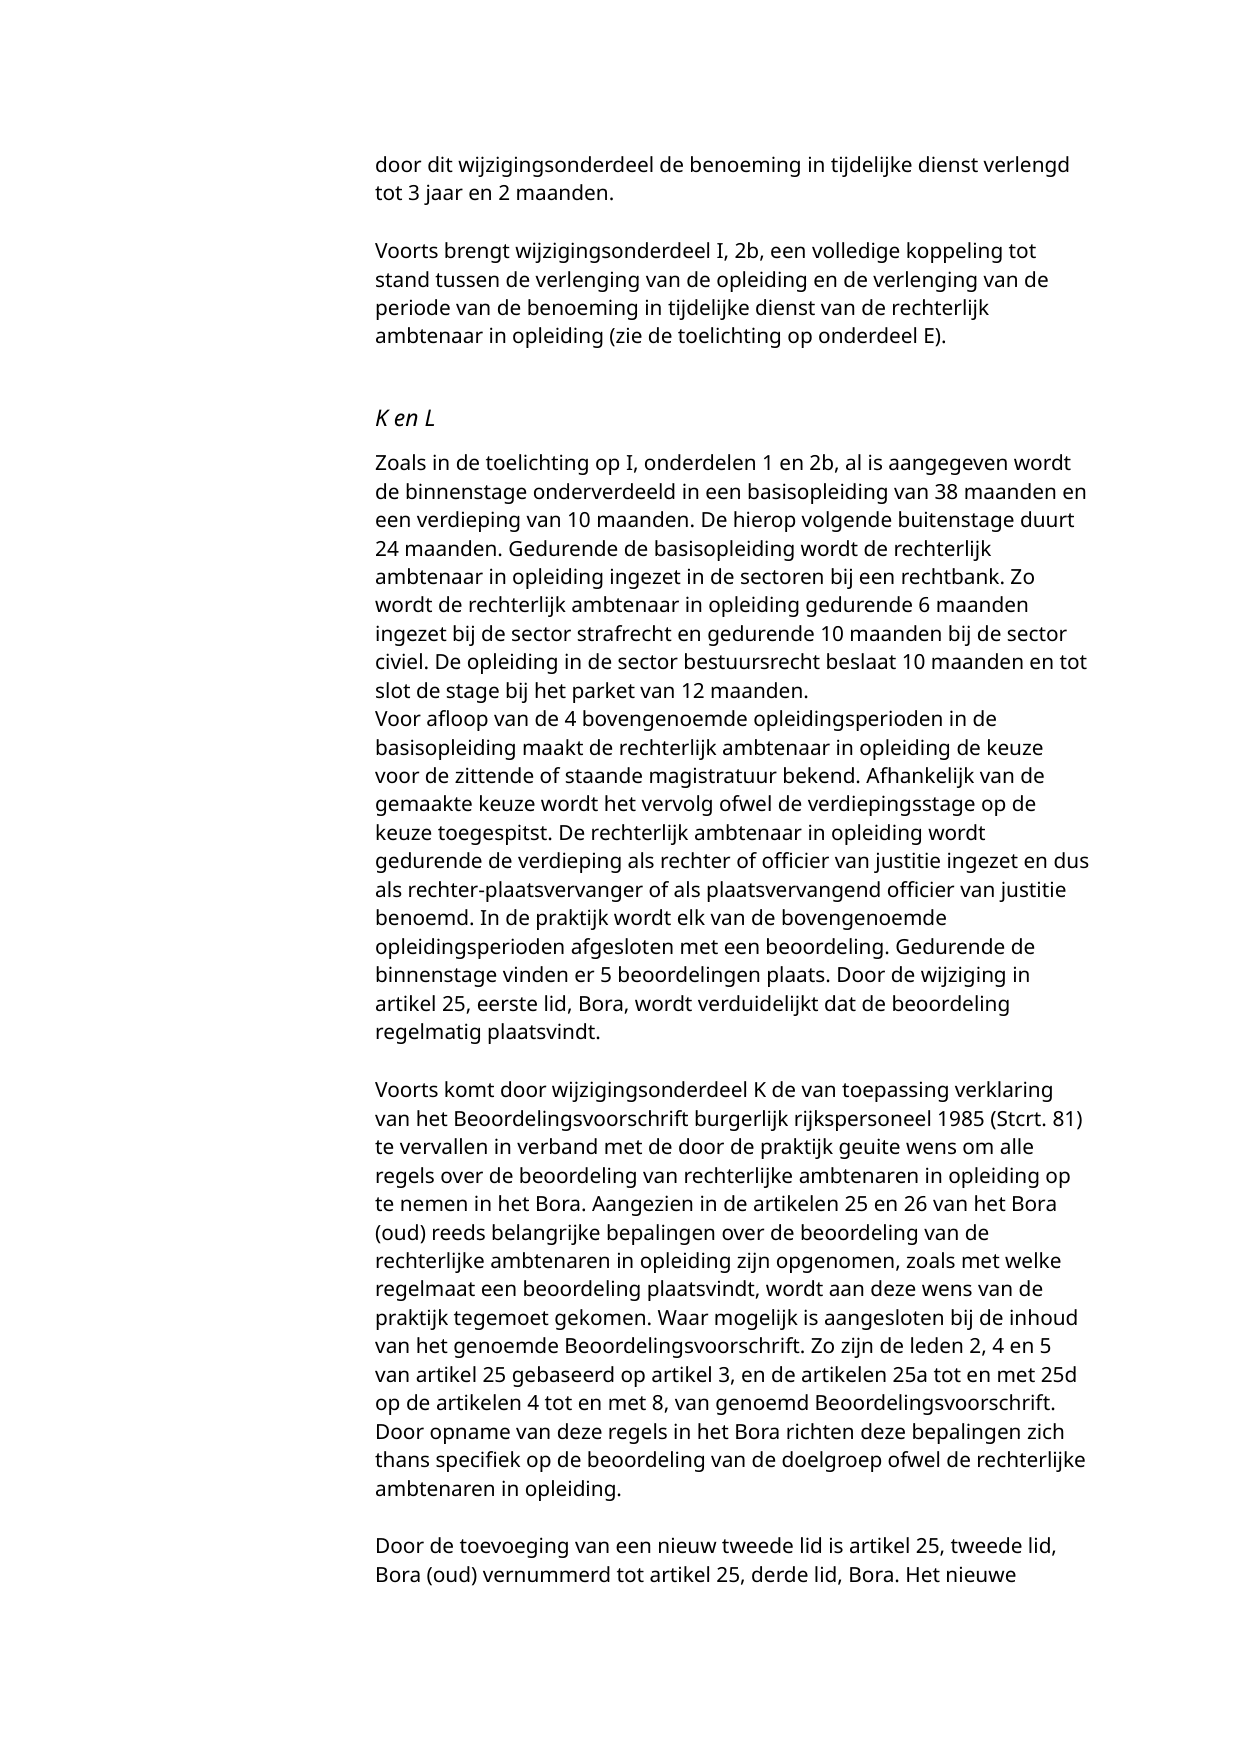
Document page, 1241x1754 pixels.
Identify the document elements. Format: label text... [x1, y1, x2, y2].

text Voorts komt door wijzigingsonderdeel K de van toepassing verklaring van het Beoordelingsvoorschrift burgerlijk rijkspersoneel 1985 (Stcrt. 81) te vervallen in verband met de door de praktijk geuite wens om alle regels over de beoordeling van rechterlijke ambtenaren in opleiding op te nemen in het Bora. Aangezien in de artikelen 25 en 26 van het Bora (oud) reeds belangrijke bepalingen over de beoordeling van de rechterlijke ambtenaren in opleiding zijn opgenomen, zoals met welke regelmaat een beoordeling plaatsvindt, wordt aan deze wens van de praktijk tegemoet gekomen. Waar mogelijk is aangesloten bij de inhoud van het genoemde Beoordelingsvoorschrift. Zo zijn de leden 2, 4 en 5 van artikel 25 gebaseerd op artikel 3, en de artikelen 25a tot en met 25d op de artikelen 4 tot en met 8, van genoemd Beoordelingsvoorschrift. Door opname van deze regels in het Bora richten deze bepalingen zich thans specifiek op de beoordeling van de doelgroep ofwel de rechterlijke ambtenaren in opleiding. [375, 1076, 1090, 1502]
text Voor afloop van de 4 bovengenoemde opleidingsperioden in de basisopleiding maakt de rechterlijk ambtenaar in opleiding de keuze voor de zittende of staande magistratuur bekend. Afhankelijk van de gemaakte keuze wordt het vervolg ofwel de verdiepingsstage op de keuze toegespitst. De rechterlijk ambtenaar in opleiding wordt gedurende de verdieping als rechter of officier van justitie ingezet en dus als rechter-plaatsvervanger of als plaatsvervangend officier van justitie benoemd. In de praktijk wordt elk van de bovengenoemde opleidingsperioden afgesloten met een beoordeling. Gedurende de binnenstage vinden er 5 beoordelingen plaats. Door de wijziging in artikel 25, eerste lid, Bora, wordt verduidelijkt dat de beoordeling regelmatig plaatsvindt. [375, 704, 1090, 1046]
text Voorts brengt wijzigingsonderdeel I, 2b, een volledige koppeling tot stand tussen de verlenging van de opleiding en de verlenging van de periode van de benoeming in tijdelijke dienst van de rechterlijk ambtenaar in opleiding (zie de toelichting op onderdeel E). [375, 236, 1090, 350]
text Door de toevoeging van een nieuw tweede lid is artikel 25, tweede lid, Bora (oud) vernummerd tot artikel 25, derde lid, Bora. Het nieuwe [375, 1532, 1090, 1588]
text Zoals in de toelichting op I, onderdelen 1 en 2b, al is aangegeven wordt de binnenstage onderverdeeld in een basisopleiding van 38 maanden en een verdieping van 10 maanden. De hierop volgende buitenstage duurt 24 maanden. Gedurende de basisopleiding wordt de rechterlijk ambtenaar in opleiding ingezet in de sectoren bij een rechtbank. Zo wordt de rechterlijk ambtenaar in opleiding gedurende 6 maanden ingezet bij de sector strafrecht en gedurende 10 maanden bij de sector civiel. De opleiding in de sector bestuursrecht beslaat 10 maanden en tot slot de stage bij het parket van 12 maanden. [375, 448, 1090, 704]
text door dit wijzigingsonderdeel de benoeming in tijdelijke dienst verlengd tot 3 jaar en 2 maanden. [375, 150, 1090, 207]
subtitle K en L [375, 402, 1090, 433]
